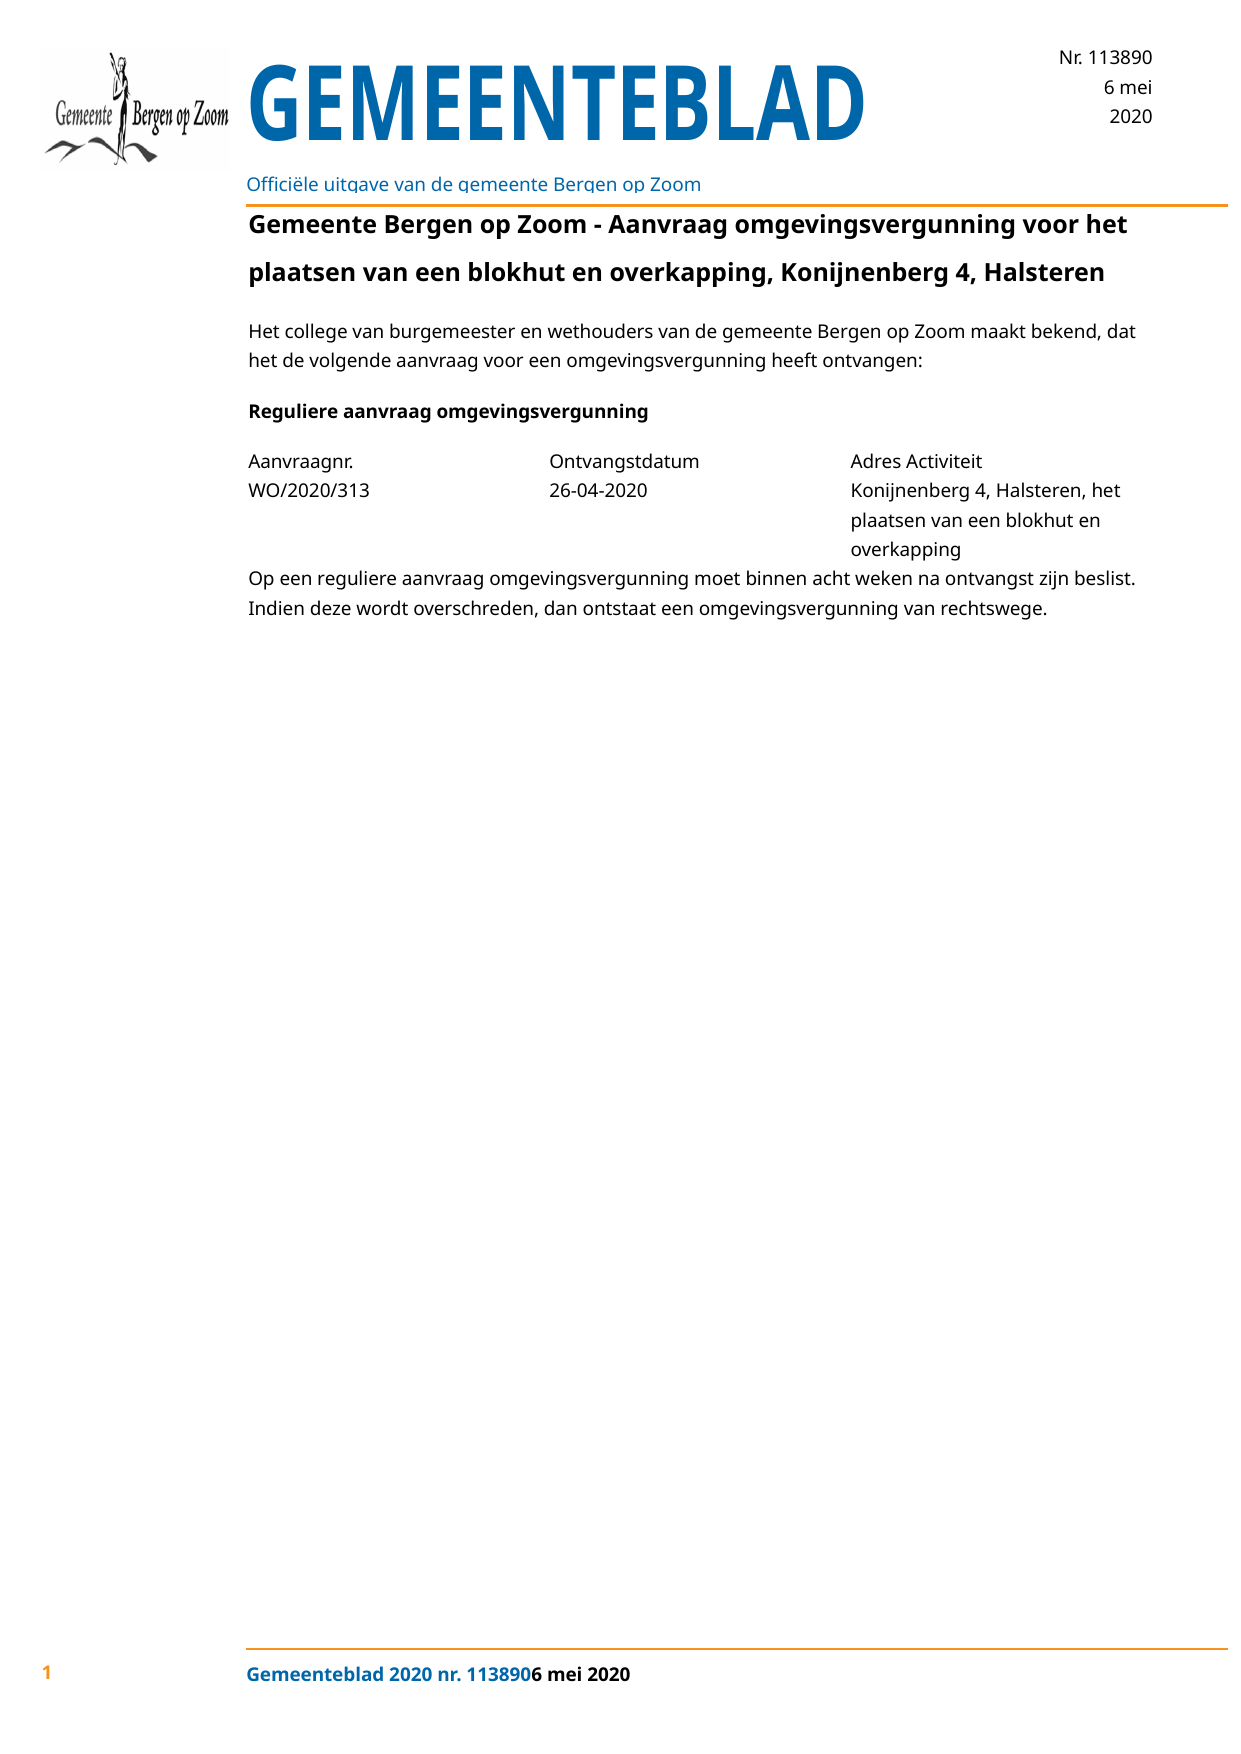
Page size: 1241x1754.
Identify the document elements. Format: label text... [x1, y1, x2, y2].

text Reguliere aanvraag omgevingsvergunning [248, 398, 1152, 424]
text Gemeente Bergen op Zoom - Aanvraag omgevingsvergunning voor het plaatsen van een blokhut en overkapping, Konijnenberg 4, Halsteren [248, 207, 1152, 288]
text Het college van burgemeester en wethouders van de gemeente Bergen op Zoom maakt bekend, dat het de volgende aanvraag voor een omgevingsvergunning heeft ontvangen: [248, 318, 1152, 373]
table_header Konijnenberg 4, Halsteren, het plaatsen van een blokhut en overkapping [850, 478, 1152, 562]
table_header Adres Activiteit [850, 449, 1152, 474]
table_header 26-04-2020 [549, 478, 850, 562]
text Op een reguliere aanvraag omgevingsvergunning moet binnen acht weken na ontvangst zijn beslist. Indien deze wordt overschreden, dan ontstaat een omgevingsvergunning van rechtswege. [248, 566, 1152, 621]
table_header Aanvraagnr. [248, 449, 549, 474]
picture [41, 47, 231, 172]
table_header WO/2020/313 [248, 478, 549, 562]
table_header Ontvangstdatum [549, 449, 850, 474]
